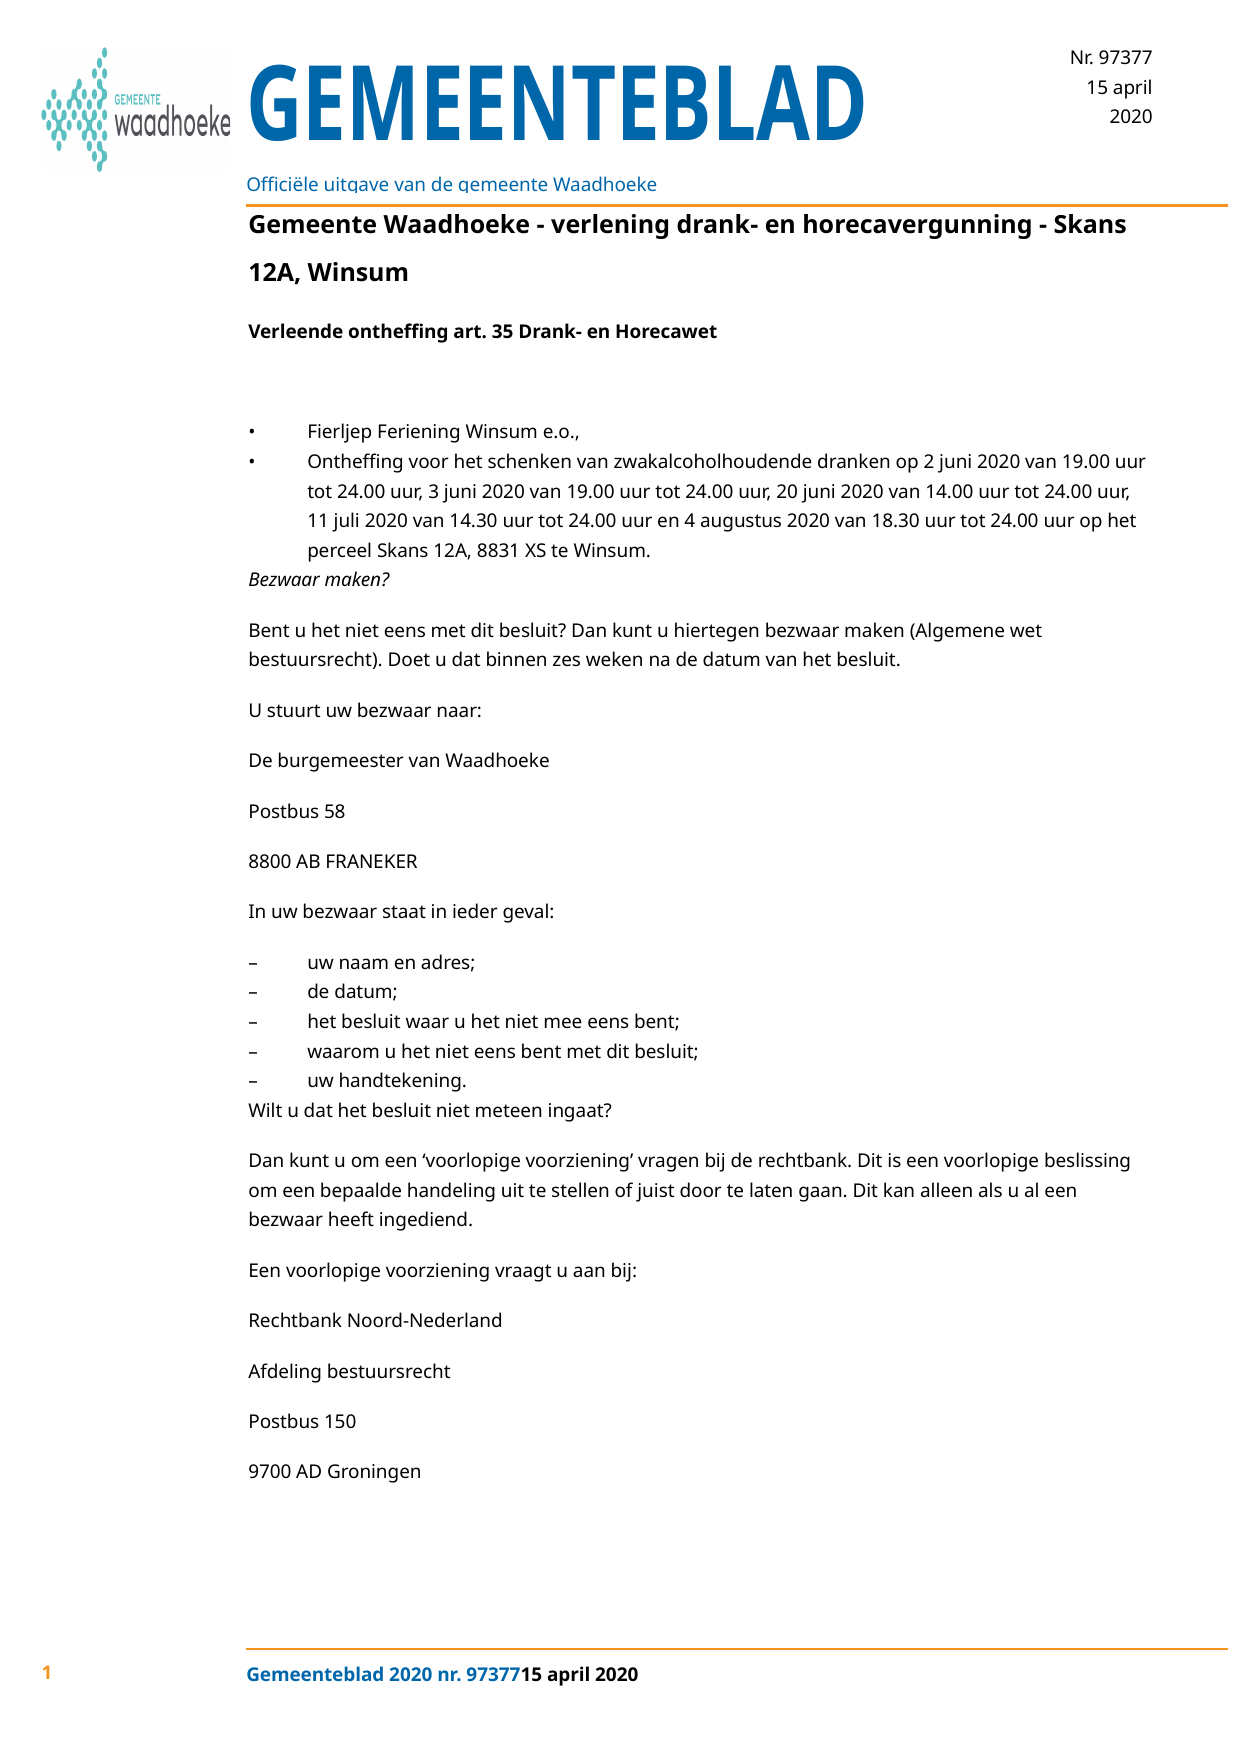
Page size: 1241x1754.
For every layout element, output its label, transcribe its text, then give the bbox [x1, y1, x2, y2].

text Afdeling bestuursrecht [248, 1358, 1152, 1384]
text Rechtbank Noord-Nederland [248, 1307, 1152, 1333]
picture [41, 47, 231, 172]
text Een voorlopige voorziening vraagt u aan bij: [248, 1257, 1152, 1283]
text Bezwaar maken? [248, 567, 1152, 592]
text 8800 AB FRANEKER [248, 848, 1152, 874]
text Gemeente Waadhoeke - verlening drank- en horecavergunning - Skans 12A, Winsum [248, 207, 1152, 288]
text Dan kunt u om een ‘voorlopige voorziening’ vragen bij de rechtbank. Dit is een voorlopige beslissing om een bepaalde handeling uit te stellen of juist door te laten gaan. Dit kan alleen als u al een bezwaar heeft ingediend. [248, 1147, 1152, 1232]
text De burgemeester van Waadhoeke [248, 747, 1152, 773]
text In uw bezwaar staat in ieder geval: [248, 899, 1152, 924]
text Postbus 150 [248, 1408, 1152, 1434]
list de datum; [248, 979, 1152, 1004]
text Postbus 58 [248, 798, 1152, 824]
list waarom u het niet eens bent met dit besluit; [248, 1038, 1152, 1064]
text Verleende ontheffing art. 35 Drank- en Horecawet [248, 318, 1152, 344]
list Ontheffing voor het schenken van zwakalcoholhoudende dranken op 2 juni 2020 van 19.00 uur tot 24.00 uur, 3 juni 2020 van 19.00 uur tot 24.00 uur, 20 juni 2020 van 14.00 uur tot 24.00 uur, 11 juli 2020 van 14.30 uur tot 24.00 uur en 4 augustus 2020 van 18.30 uur tot 24.00 uur op het perceel Skans 12A, 8831 XS te Winsum. [248, 448, 1152, 563]
text U stuurt uw bezwaar naar: [248, 697, 1152, 723]
text 9700 AD Groningen [248, 1459, 1152, 1484]
list het besluit waar u het niet mee eens bent; [248, 1008, 1152, 1034]
list Fierljep Feriening Winsum e.o., [248, 419, 1152, 444]
list uw naam en adres; [248, 949, 1152, 975]
text Bent u het niet eens met dit besluit? Dan kunt u hiertegen bezwaar maken (Algemene wet bestuursrecht). Doet u dat binnen zes weken na de datum van het besluit. [248, 617, 1152, 672]
text Wilt u dat het besluit niet meteen ingaat? [248, 1097, 1152, 1123]
list uw handtekening. [248, 1067, 1152, 1093]
